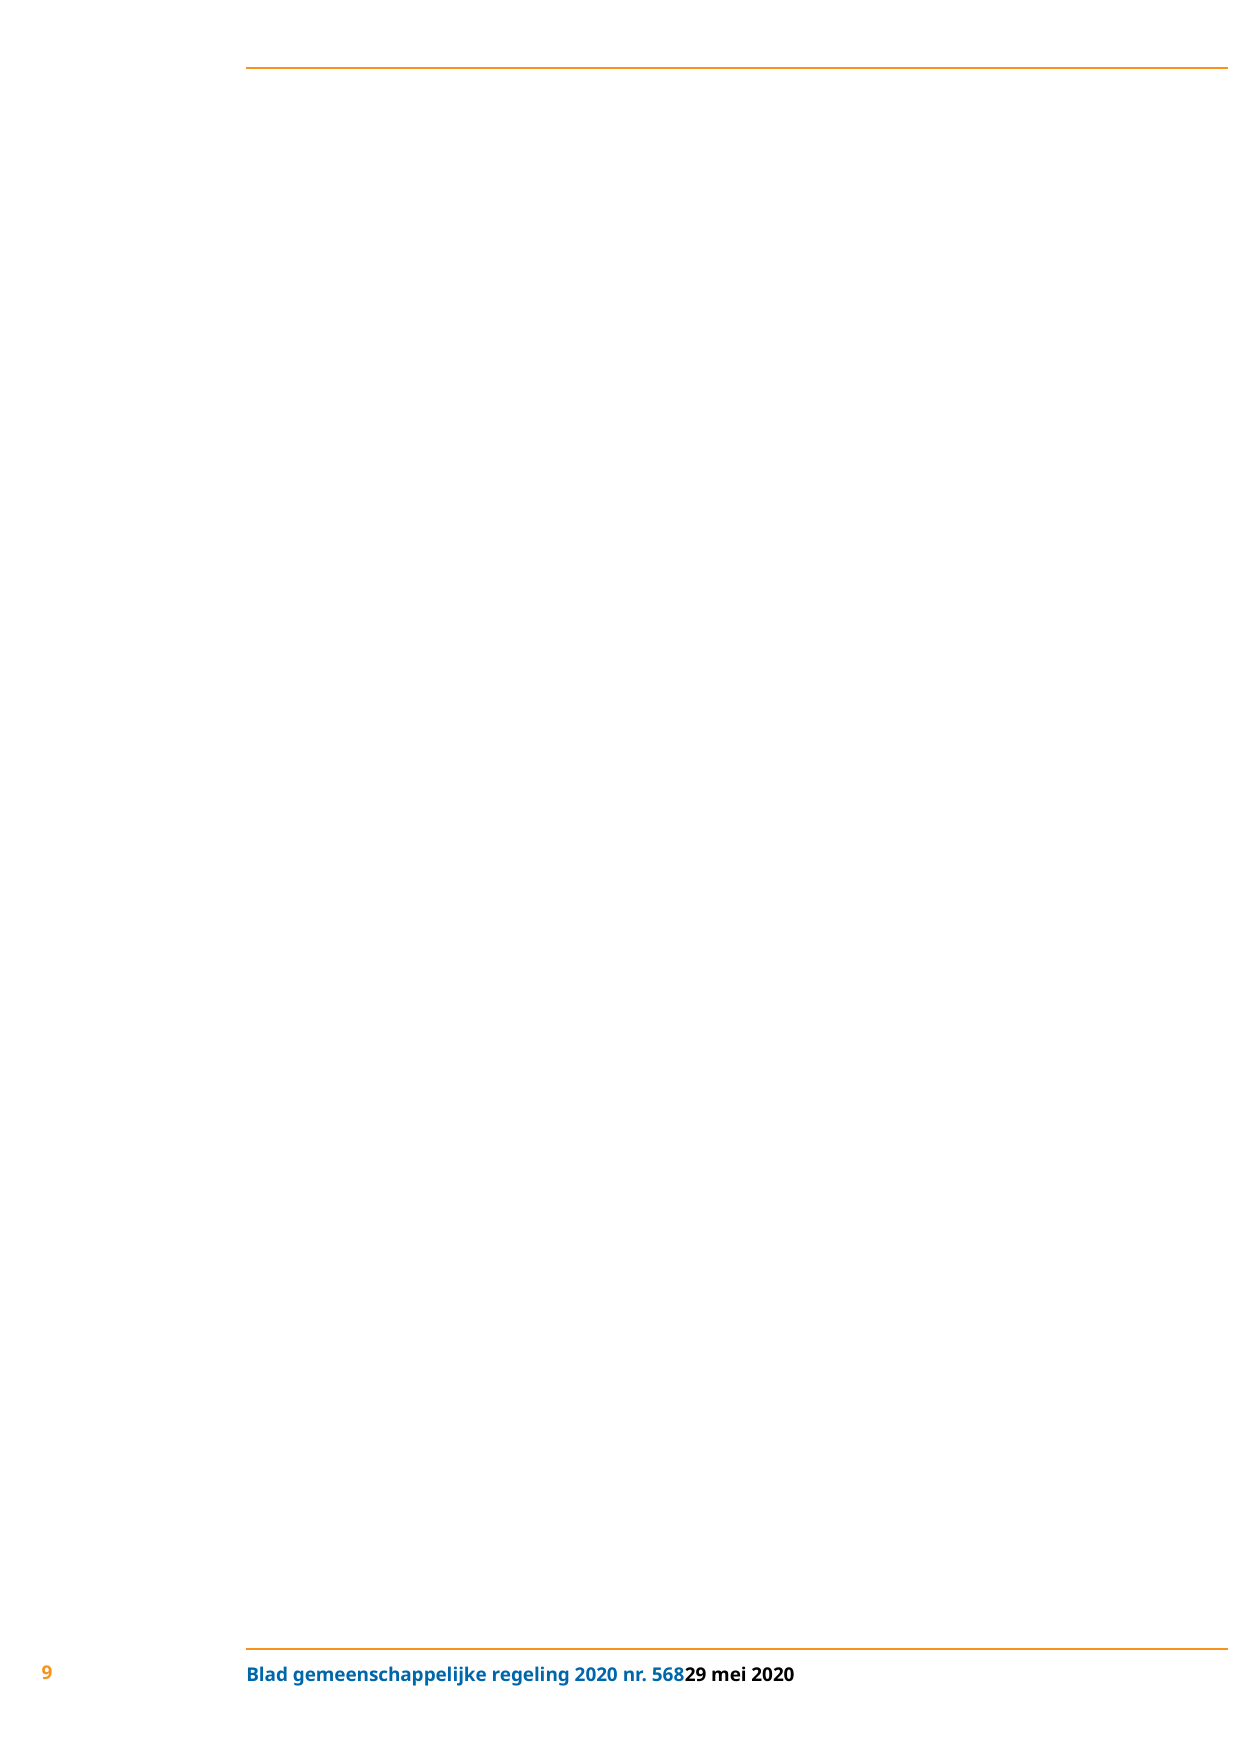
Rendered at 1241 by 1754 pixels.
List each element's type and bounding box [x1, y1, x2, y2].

picture [41, 47, 231, 172]
